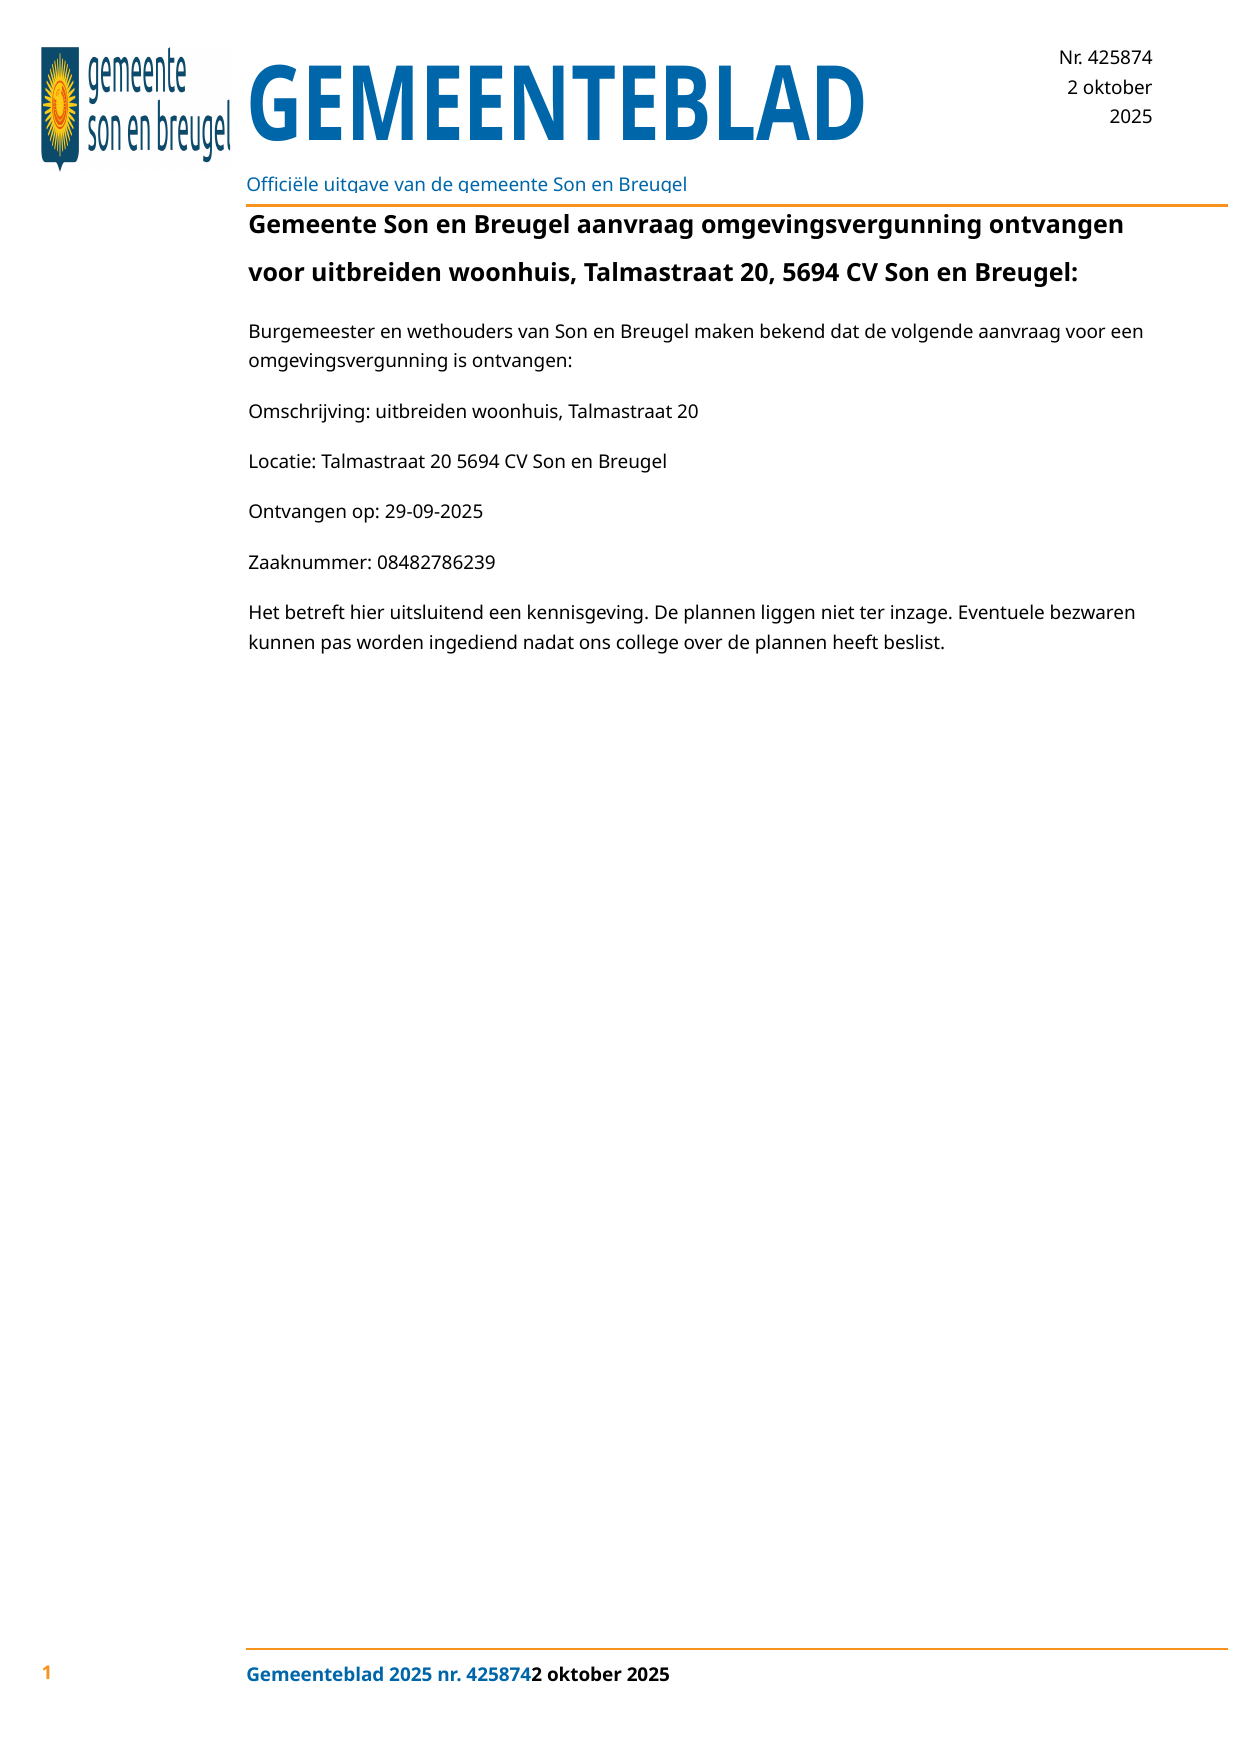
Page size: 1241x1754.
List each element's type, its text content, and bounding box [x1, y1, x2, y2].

text Burgemeester en wethouders van Son en Breugel maken bekend dat de volgende aanvraag voor een omgevingsvergunning is ontvangen: [248, 318, 1152, 373]
text Gemeente Son en Breugel aanvraag omgevingsvergunning ontvangen voor uitbreiden woonhuis, Talmastraat 20, 5694 CV Son en Breugel: [248, 207, 1152, 288]
text Het betreft hier uitsluitend een kennisgeving. De plannen liggen niet ter inzage. Eventuele bezwaren kunnen pas worden ingediend nadat ons college over de plannen heeft beslist. [248, 599, 1152, 655]
text Locatie: Talmastraat 20 5694 CV Son en Breugel [248, 448, 1152, 474]
text Ontvangen op: 29-09-2025 [248, 499, 1152, 524]
text Omschrijving: uitbreiden woonhuis, Talmastraat 20 [248, 398, 1152, 424]
picture [41, 47, 231, 172]
text Zaaknummer: 08482786239 [248, 549, 1152, 575]
